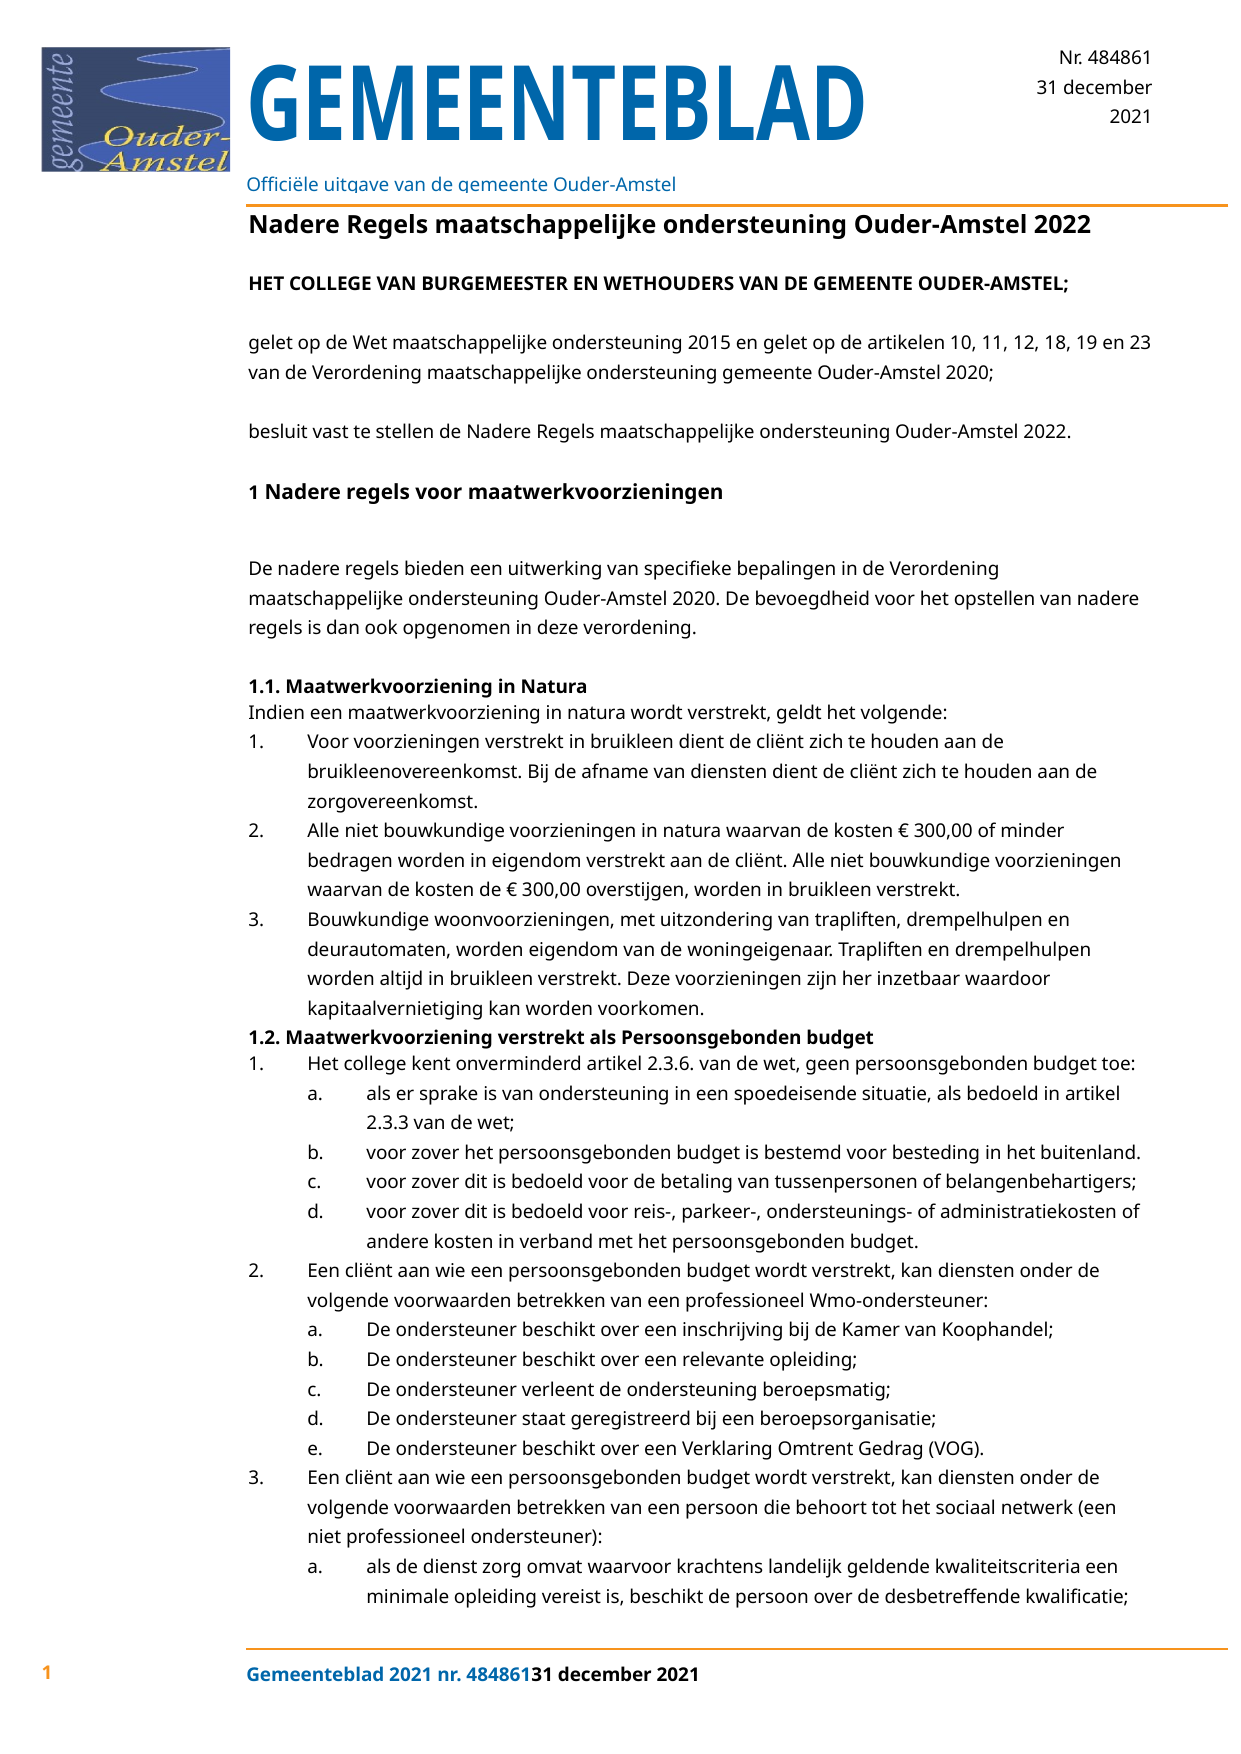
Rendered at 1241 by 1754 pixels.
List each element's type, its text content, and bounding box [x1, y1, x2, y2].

list voor zover het persoonsgebonden budget is bestemd voor besteding in het buitenland. [307, 1139, 1152, 1165]
text gelet op de Wet maatschappelijke ondersteuning 2015 en gelet op de artikelen 10, 11, 12, 18, 19 en 23 van de Verordening maatschappelijke ondersteuning gemeente Ouder-Amstel 2020; [248, 329, 1152, 385]
text Indien een maatwerkvoorziening in natura wordt verstrekt, geldt het volgende: [248, 699, 1152, 725]
text Nadere Regels maatschappelijke ondersteuning Ouder-Amstel 2022 [248, 207, 1152, 241]
list De ondersteuner beschikt over een inschrijving bij de Kamer van Koophandel; [307, 1317, 1152, 1342]
text De nadere regels bieden een uitwerking van specifieke bepalingen in de Verordening maatschappelijke ondersteuning Ouder-Amstel 2020. De bevoegdheid voor het opstellen van nadere regels is dan ook opgenomen in deze verordening. [248, 555, 1152, 640]
list Een cliënt aan wie een persoonsgebonden budget wordt verstrekt, kan diensten onder de volgende voorwaarden betrekken van een professioneel Wmo-ondersteuner: [248, 1257, 1152, 1313]
list De ondersteuner beschikt over een Verklaring Omtrent Gedrag (VOG). [307, 1435, 1152, 1461]
text 1.2. Maatwerkvoorziening verstrekt als Persoonsgebonden budget [248, 1024, 1152, 1050]
list Voor voorzieningen verstrekt in bruikleen dient de cliënt zich te houden aan de bruikleenovereenkomst. Bij de afname van diensten dient de cliënt zich te houden aan de zorgovereenkomst. [248, 729, 1152, 814]
list als er sprake is van ondersteuning in een spoedeisende situatie, als bedoeld in artikel 2.3.3 van de wet; [307, 1080, 1152, 1135]
list De ondersteuner beschikt over een relevante opleiding; [307, 1346, 1152, 1372]
list De ondersteuner verleent de ondersteuning beroepsmatig; [307, 1376, 1152, 1401]
picture [41, 47, 231, 172]
list voor zover dit is bedoeld voor de betaling van tussenpersonen of belangenbehartigers; [307, 1169, 1152, 1194]
text 1 Nadere regels voor maatwerkvoorzieningen [248, 477, 1152, 506]
list als de dienst zorg omvat waarvoor krachtens landelijk geldende kwaliteitscriteria een minimale opleiding vereist is, beschikt de persoon over de desbetreffende kwalificatie; [307, 1553, 1152, 1608]
list Een cliënt aan wie een persoonsgebonden budget wordt verstrekt, kan diensten onder de volgende voorwaarden betrekken van een persoon die behoort tot het sociaal netwerk (een niet professioneel ondersteuner): [248, 1464, 1152, 1549]
list voor zover dit is bedoeld voor reis-, parkeer-, ondersteunings- of administratiekosten of andere kosten in verband met het persoonsgebonden budget. [307, 1198, 1152, 1253]
list Alle niet bouwkundige voorzieningen in natura waarvan de kosten € 300,00 of minder bedragen worden in eigendom verstrekt aan de cliënt. Alle niet bouwkundige voorzieningen waarvan de kosten de € 300,00 overstijgen, worden in bruikleen verstrekt. [248, 817, 1152, 902]
list Het college kent onverminderd artikel 2.3.6. van de wet, geen persoonsgebonden budget toe: [248, 1050, 1152, 1076]
list Bouwkundige woonvoorzieningen, met uitzondering van trapliften, drempelhulpen en deurautomaten, worden eigendom van de woningeigenaar. Trapliften en drempelhulpen worden altijd in bruikleen verstrekt. Deze voorzieningen zijn her inzetbaar waardoor kapitaalvernietiging kan worden voorkomen. [248, 906, 1152, 1021]
text besluit vast te stellen de Nadere Regels maatschappelijke ondersteuning Ouder-Amstel 2022. [248, 418, 1152, 444]
text 1.1. Maatwerkvoorziening in Natura [248, 673, 1152, 699]
list De ondersteuner staat geregistreerd bij een beroepsorganisatie; [307, 1405, 1152, 1431]
text HET COLLEGE VAN BURGEMEESTER EN WETHOUDERS VAN DE GEMEENTE OUDER-AMSTEL; [248, 270, 1152, 296]
